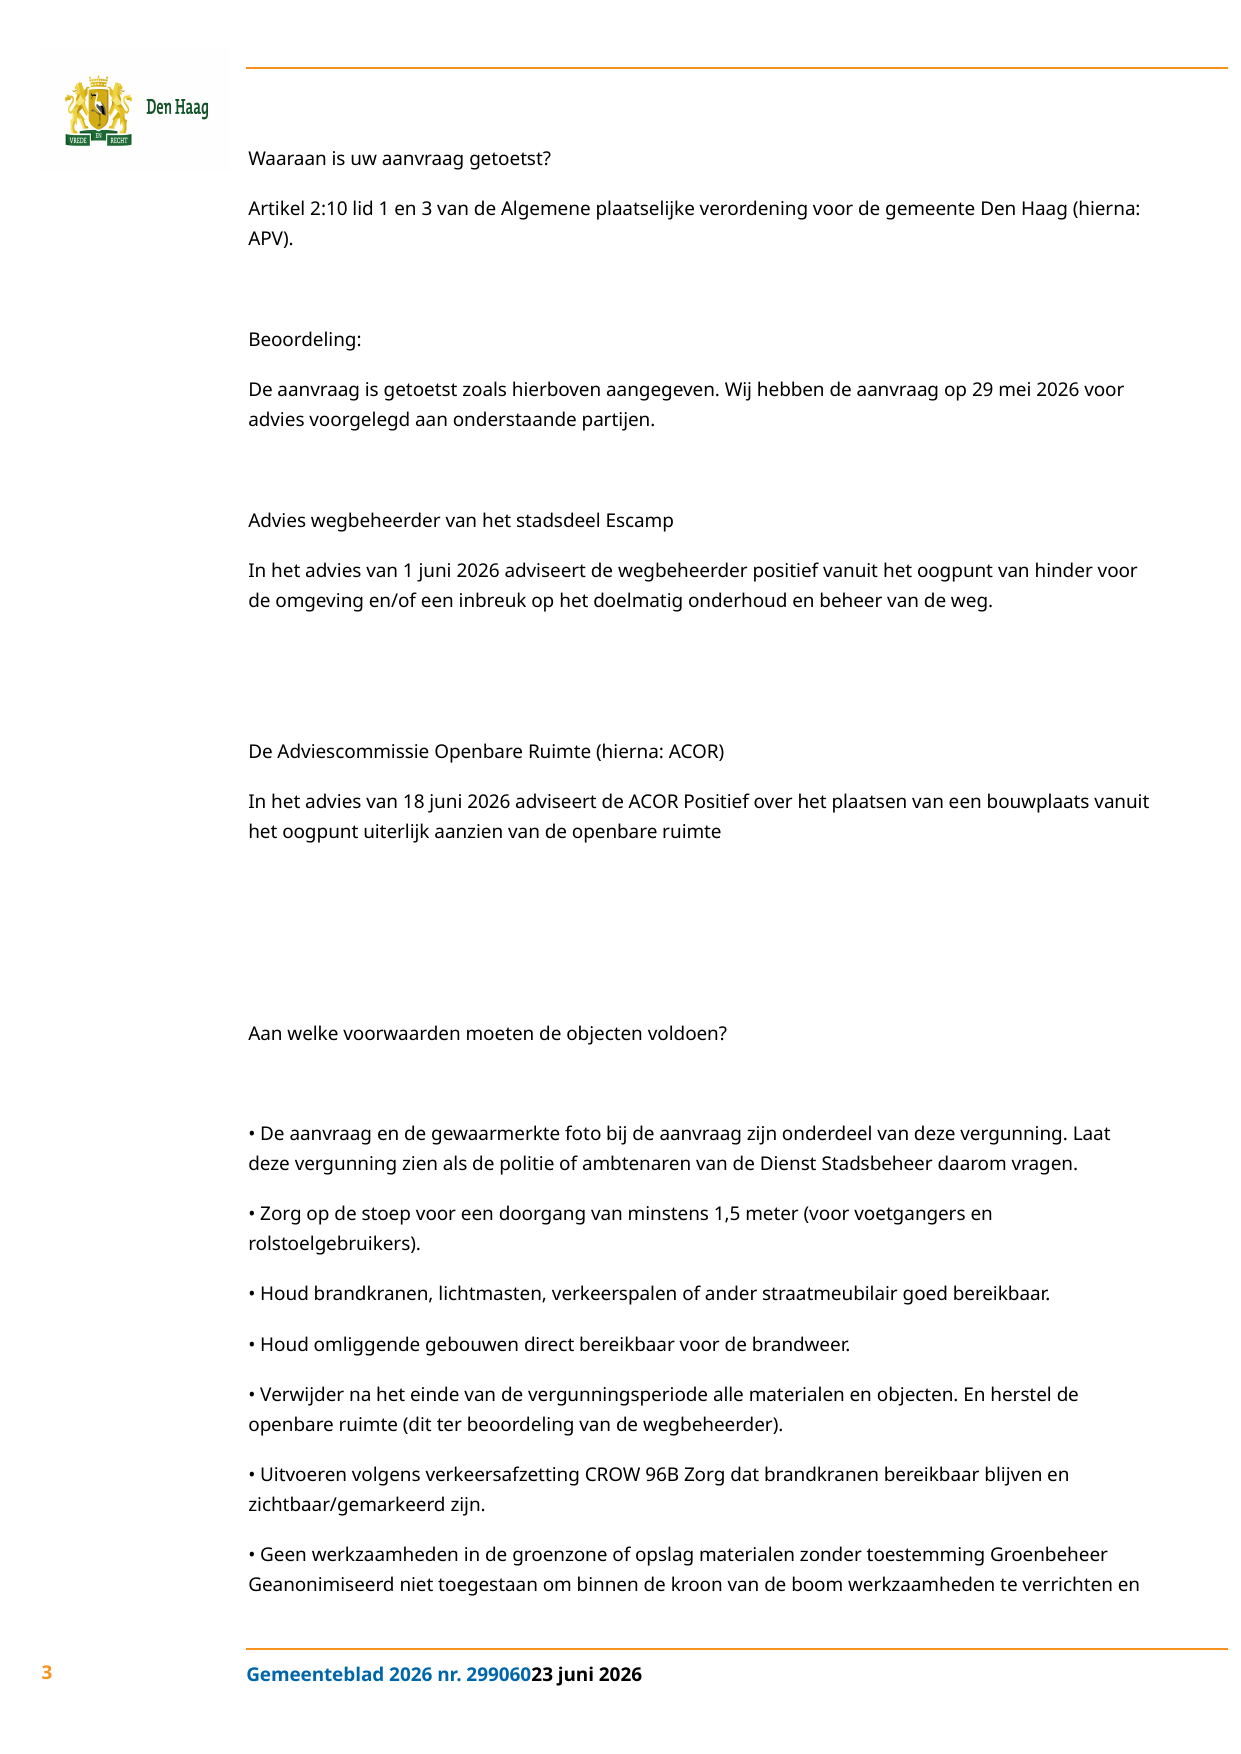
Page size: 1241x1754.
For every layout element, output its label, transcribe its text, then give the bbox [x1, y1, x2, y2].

text Advies wegbeheerder van het stadsdeel Escamp [248, 507, 1152, 533]
text • De aanvraag en de gewaarmerkte foto bij de aanvraag zijn onderdeel van deze vergunning. Laat deze vergunning zien als de politie of ambtenaren van de Dienst Stadsbeheer daarom vragen. [248, 1121, 1152, 1176]
text • Verwijder na het einde van de vergunningsperiode alle materialen en objecten. En herstel de openbare ruimte (dit ter beoordeling van de wegbeheerder). [248, 1381, 1152, 1437]
text De aanvraag is getoetst zoals hierboven aangegeven. Wij hebben de aanvraag op 29 mei 2026 voor advies voorgelegd aan onderstaande partijen. [248, 376, 1152, 432]
text Artikel 2:10 lid 1 en 3 van de Algemene plaatselijke verordening voor de gemeente Den Haag (hierna: APV). [248, 196, 1152, 251]
text Waaraan is uw aanvraag getoetst? [248, 145, 1152, 171]
text In het advies van 18 juni 2026 adviseert de ACOR Positief over het plaatsen van een bouwplaats vanuit het oogpunt uiterlijk aanzien van de openbare ruimte [248, 788, 1152, 844]
text Aan welke voorwaarden moeten de objecten voldoen? [248, 1020, 1152, 1046]
text • Houd omliggende gebouwen direct bereikbaar voor de brandweer. [248, 1331, 1152, 1357]
text • Zorg op de stoep voor een doorgang van minstens 1,5 meter (voor voetgangers en rolstoelgebruikers). [248, 1201, 1152, 1256]
text • Houd brandkranen, lichtmasten, verkeerspalen of ander straatmeubilair goed bereikbaar. [248, 1281, 1152, 1306]
text • Uitvoeren volgens verkeersafzetting CROW 96B Zorg dat brandkranen bereikbaar blijven en zichtbaar/gemarkeerd zijn. [248, 1461, 1152, 1517]
text • Geen werkzaamheden in de groenzone of opslag materialen zonder toestemming Groenbeheer Geanonimiseerd niet toegestaan om binnen de kroon van de boom werkzaamheden te verrichten en [248, 1541, 1152, 1597]
text In het advies van 1 juni 2026 adviseert de wegbeheerder positief vanuit het oogpunt van hinder voor de omgeving en/of een inbreuk op het doelmatig onderhoud en beheer van de weg. [248, 557, 1152, 613]
picture [41, 47, 231, 172]
text De Adviescommissie Openbare Ruimte (hierna: ACOR) [248, 738, 1152, 764]
text Beoordeling: [248, 326, 1152, 352]
